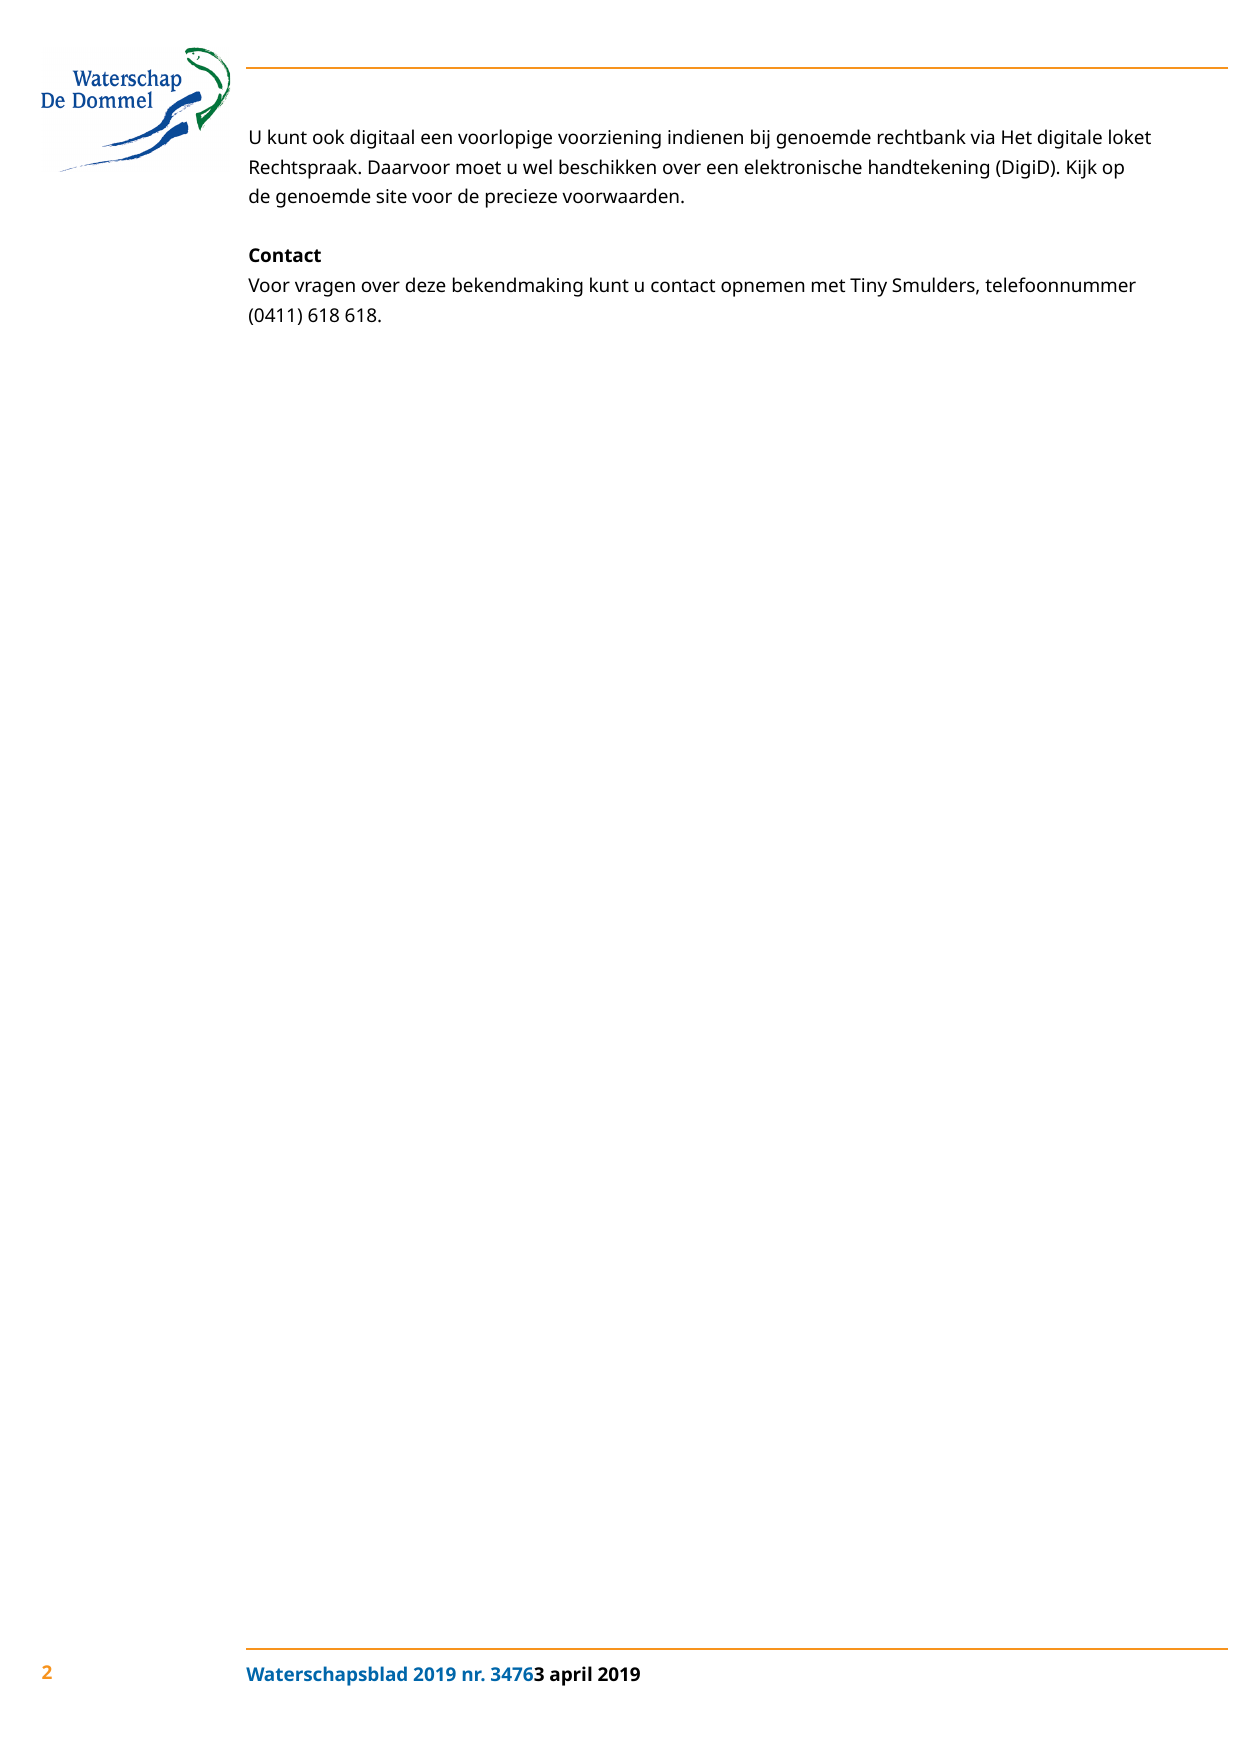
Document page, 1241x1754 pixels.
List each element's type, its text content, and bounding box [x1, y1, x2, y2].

table_header U kunt ook digitaal een voorlopige voorziening indienen bij genoemde rechtbank via Het digitale loket Rechtspraak. Daarvoor moet u wel beschikken over een elektronische handtekening (DigiD). Kijk op de genoemde site voor de precieze voorwaarden. Contact Voor vragen over deze bekendmaking kunt u contact opnemen met Tiny Smulders, telefoonnummer (0411) 618 618. [248, 95, 1152, 357]
picture [41, 47, 231, 172]
